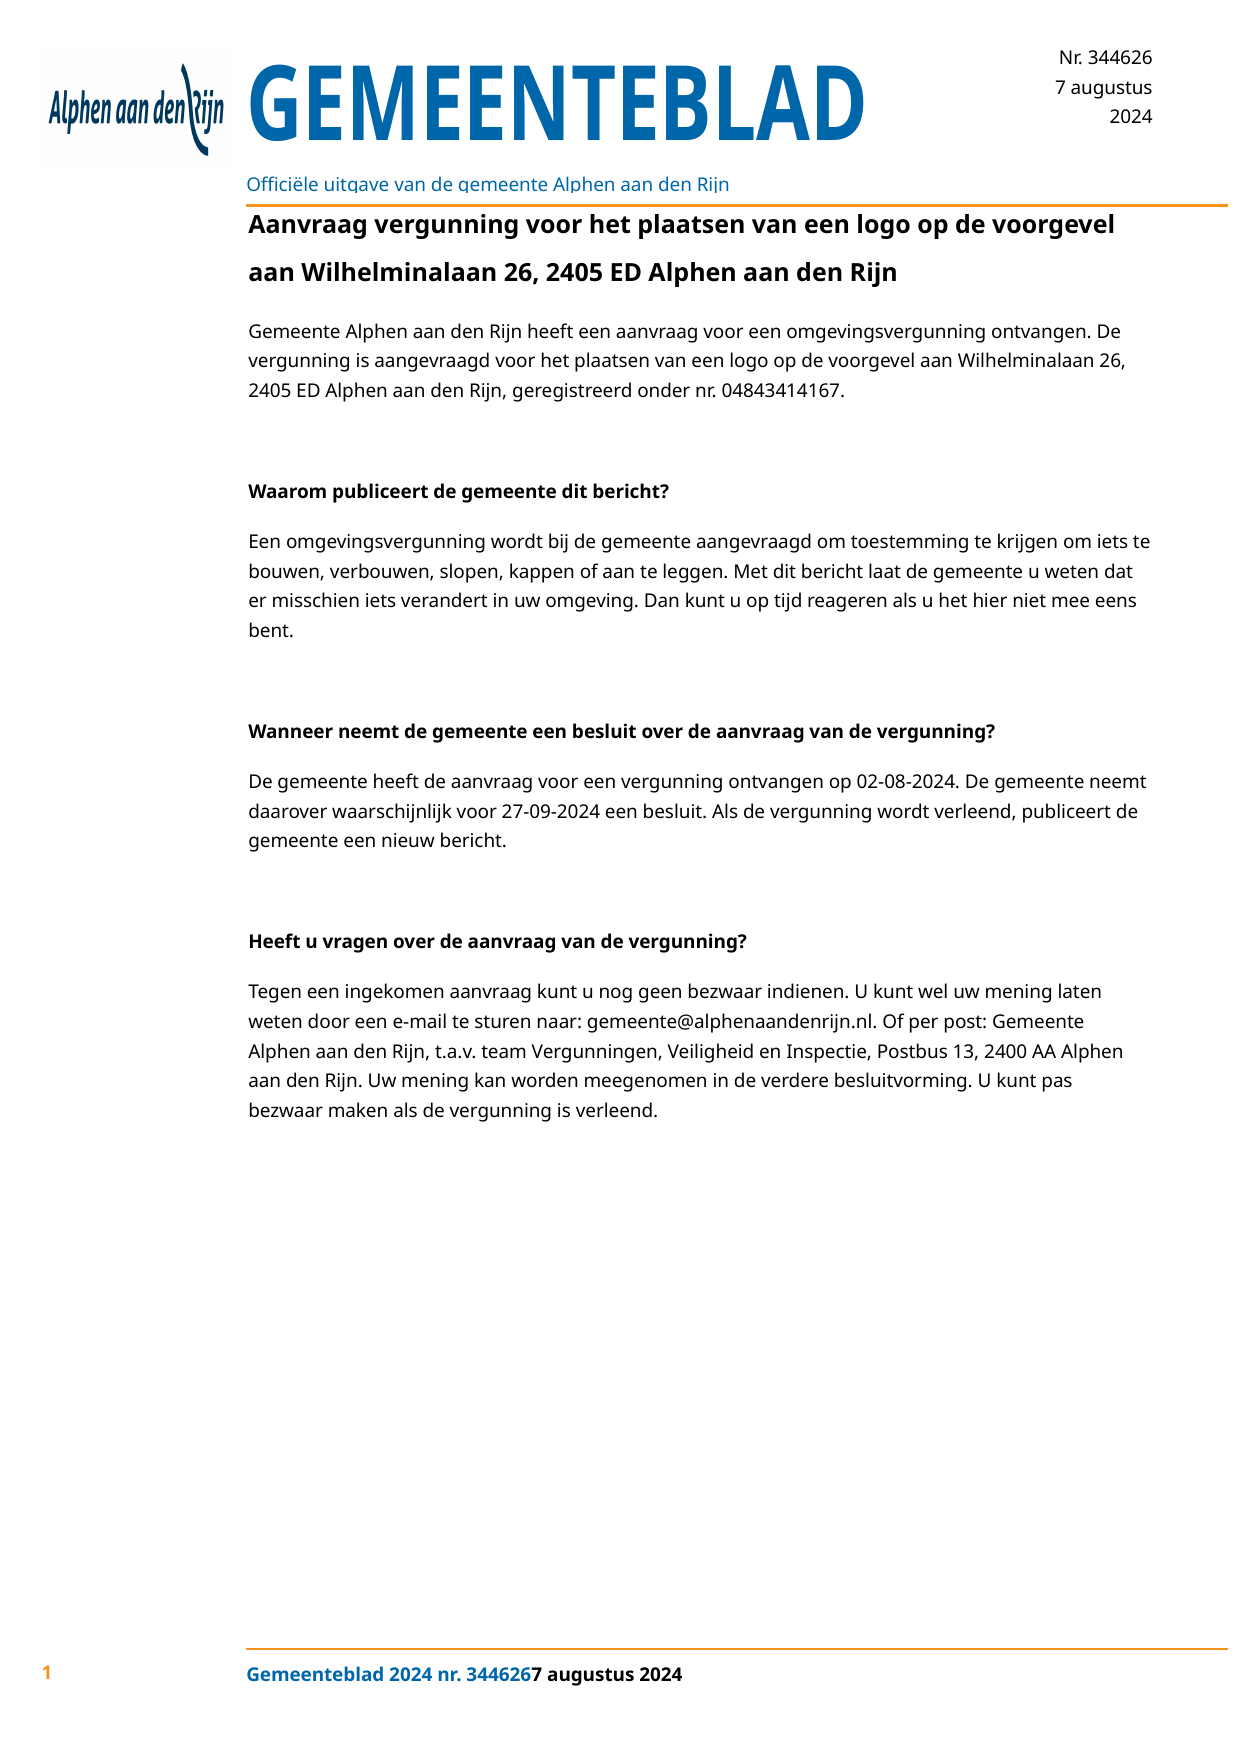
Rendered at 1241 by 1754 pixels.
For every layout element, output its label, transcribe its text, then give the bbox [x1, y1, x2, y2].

text Heeft u vragen over de aanvraag van de vergunning? [248, 928, 1152, 954]
text Wanneer neemt de gemeente een besluit over de aanvraag van de vergunning? [248, 718, 1152, 744]
text De gemeente heeft de aanvraag voor een vergunning ontvangen op 02-08-2024. De gemeente neemt daarover waarschijnlijk voor 27-09-2024 een besluit. Als de vergunning wordt verleend, publiceert de gemeente een nieuw bericht. [248, 768, 1152, 853]
picture [41, 47, 231, 172]
text Aanvraag vergunning voor het plaatsen van een logo op de voorgevel aan Wilhelminalaan 26, 2405 ED Alphen aan den Rijn [248, 207, 1152, 288]
text Tegen een ingekomen aanvraag kunt u nog geen bezwaar indienen. U kunt wel uw mening laten weten door een e-mail te sturen naar: gemeente@alphenaandenrijn.nl. Of per post: Gemeente Alphen aan den Rijn, t.a.v. team Vergunningen, Veiligheid en Inspectie, Postbus 13, 2400 AA Alphen aan den Rijn. Uw mening kan worden meegenomen in de verdere besluitvorming. U kunt pas bezwaar maken als de vergunning is verleend. [248, 979, 1152, 1123]
text Gemeente Alphen aan den Rijn heeft een aanvraag voor een omgevingsvergunning ontvangen. De vergunning is aangevraagd voor het plaatsen van een logo op de voorgevel aan Wilhelminalaan 26, 2405 ED Alphen aan den Rijn, geregistreerd onder nr. 04843414167. [248, 318, 1152, 403]
text Waarom publiceert de gemeente dit bericht? [248, 478, 1152, 504]
text Een omgevingsvergunning wordt bij de gemeente aangevraagd om toestemming te krijgen om iets te bouwen, verbouwen, slopen, kappen of aan te leggen. Met dit bericht laat de gemeente u weten dat er misschien iets verandert in uw omgeving. Dan kunt u op tijd reageren als u het hier niet mee eens bent. [248, 528, 1152, 643]
